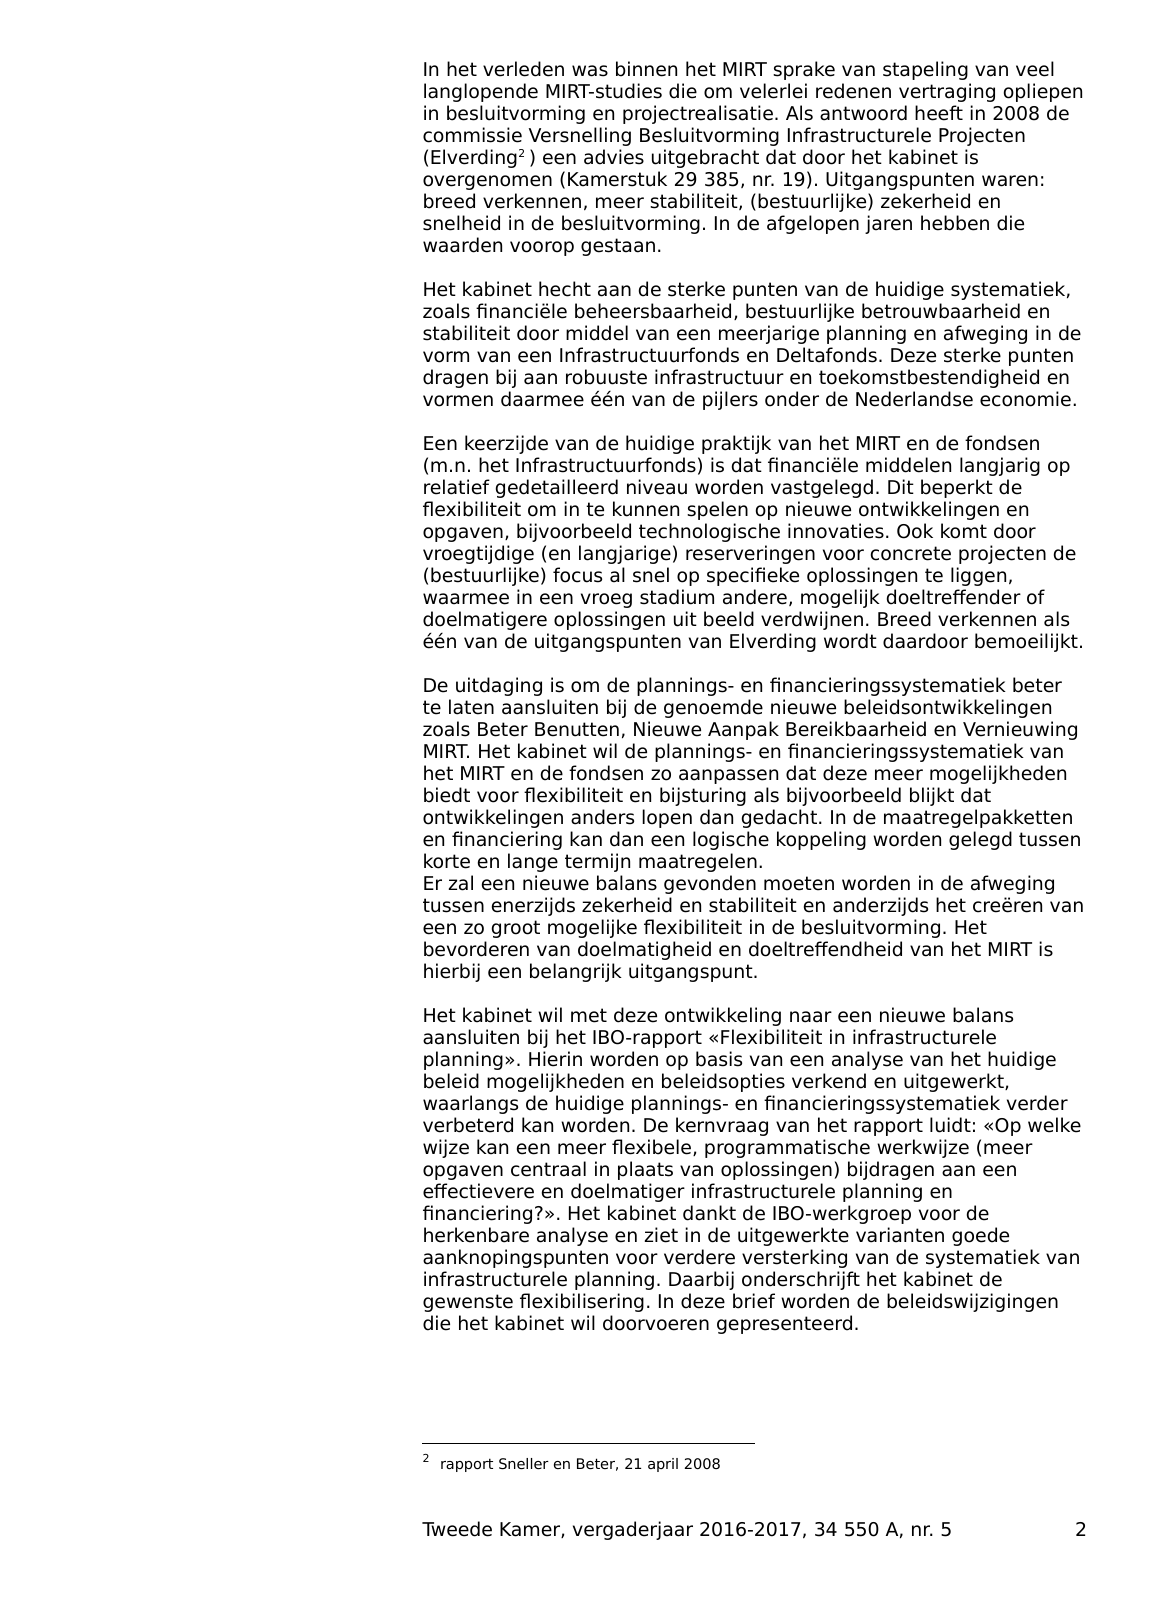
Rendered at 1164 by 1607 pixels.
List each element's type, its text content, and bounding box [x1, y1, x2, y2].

text rapport Sneller en Beter, 21 april 2008 [422, 1452, 1087, 1474]
text In het verleden was binnen het MIRT sprake van stapeling van veel langlopende MIRT-studies die om velerlei redenen vertraging opliepen in besluitvorming en projectrealisatie. Als antwoord heeft in 2008 de commissie Versnelling Besluitvorming Infrastructurele Projecten (Elverding) een advies uitgebracht dat door het kabinet is overgenomen (Kamerstuk 29 385, nr. 19). Uitgangspunten waren: breed verkennen, meer stabiliteit, (bestuurlijke) zekerheid en snelheid in de besluitvorming. In de afgelopen jaren hebben die waarden voorop gestaan. [422, 59, 1087, 257]
text Het kabinet hecht aan de sterke punten van de huidige systematiek, zoals financiële beheersbaarheid, bestuurlijke betrouwbaarheid en stabiliteit door middel van een meerjarige planning en afweging in de vorm van een Infrastructuurfonds en Deltafonds. Deze sterke punten dragen bij aan robuuste infrastructuur en toekomstbestendigheid en vormen daarmee één van de pijlers onder de Nederlandse economie. [422, 279, 1087, 411]
text De uitdaging is om de plannings- en financieringssystematiek beter te laten aansluiten bij de genoemde nieuwe beleidsontwikkelingen zoals Beter Benutten, Nieuwe Aanpak Bereikbaarheid en Vernieuwing MIRT. Het kabinet wil de plannings- en financieringssystematiek van het MIRT en de fondsen zo aanpassen dat deze meer mogelijkheden biedt voor flexibiliteit en bijsturing als bijvoorbeeld blijkt dat ontwikkelingen anders lopen dan gedacht. In de maatregelpakketten en financiering kan dan een logische koppeling worden gelegd tussen korte en lange termijn maatregelen. [422, 675, 1087, 873]
text Een keerzijde van de huidige praktijk van het MIRT en de fondsen (m.n. het Infrastructuurfonds) is dat financiële middelen langjarig op relatief gedetailleerd niveau worden vastgelegd. Dit beperkt de flexibiliteit om in te kunnen spelen op nieuwe ontwikkelingen en opgaven, bijvoorbeeld technologische innovaties. Ook komt door vroegtijdige (en langjarige) reserveringen voor concrete projecten de (bestuurlijke) focus al snel op specifieke oplossingen te liggen, waarmee in een vroeg stadium andere, mogelijk doeltreffender of doelmatigere oplossingen uit beeld verdwijnen. Breed verkennen als één van de uitgangspunten van Elverding wordt daardoor bemoeilijkt. [422, 433, 1087, 653]
text Er zal een nieuwe balans gevonden moeten worden in de afweging tussen enerzijds zekerheid en stabiliteit en anderzijds het creëren van een zo groot mogelijke flexibiliteit in de besluitvorming. Het bevorderen van doelmatigheid en doeltreffendheid van het MIRT is hierbij een belangrijk uitgangspunt. [422, 873, 1087, 983]
text Het kabinet wil met deze ontwikkeling naar een nieuwe balans aansluiten bij het IBO-rapport «Flexibiliteit in infrastructurele planning». Hierin worden op basis van een analyse van het huidige beleid mogelijkheden en beleidsopties verkend en uitgewerkt, waarlangs de huidige plannings- en financieringssystematiek verder verbeterd kan worden. De kernvraag van het rapport luidt: «Op welke wijze kan een meer flexibele, programmatische werkwijze (meer opgaven centraal in plaats van oplossingen) bijdragen aan een effectievere en doelmatiger infrastructurele planning en financiering?». Het kabinet dankt de IBO-werkgroep voor de herkenbare analyse en ziet in de uitgewerkte varianten goede aanknopingspunten voor verdere versterking van de systematiek van infrastructurele planning. Daarbij onderschrijft het kabinet de gewenste flexibilisering. In deze brief worden de beleidswijzigingen die het kabinet wil doorvoeren gepresenteerd. [422, 1005, 1087, 1335]
